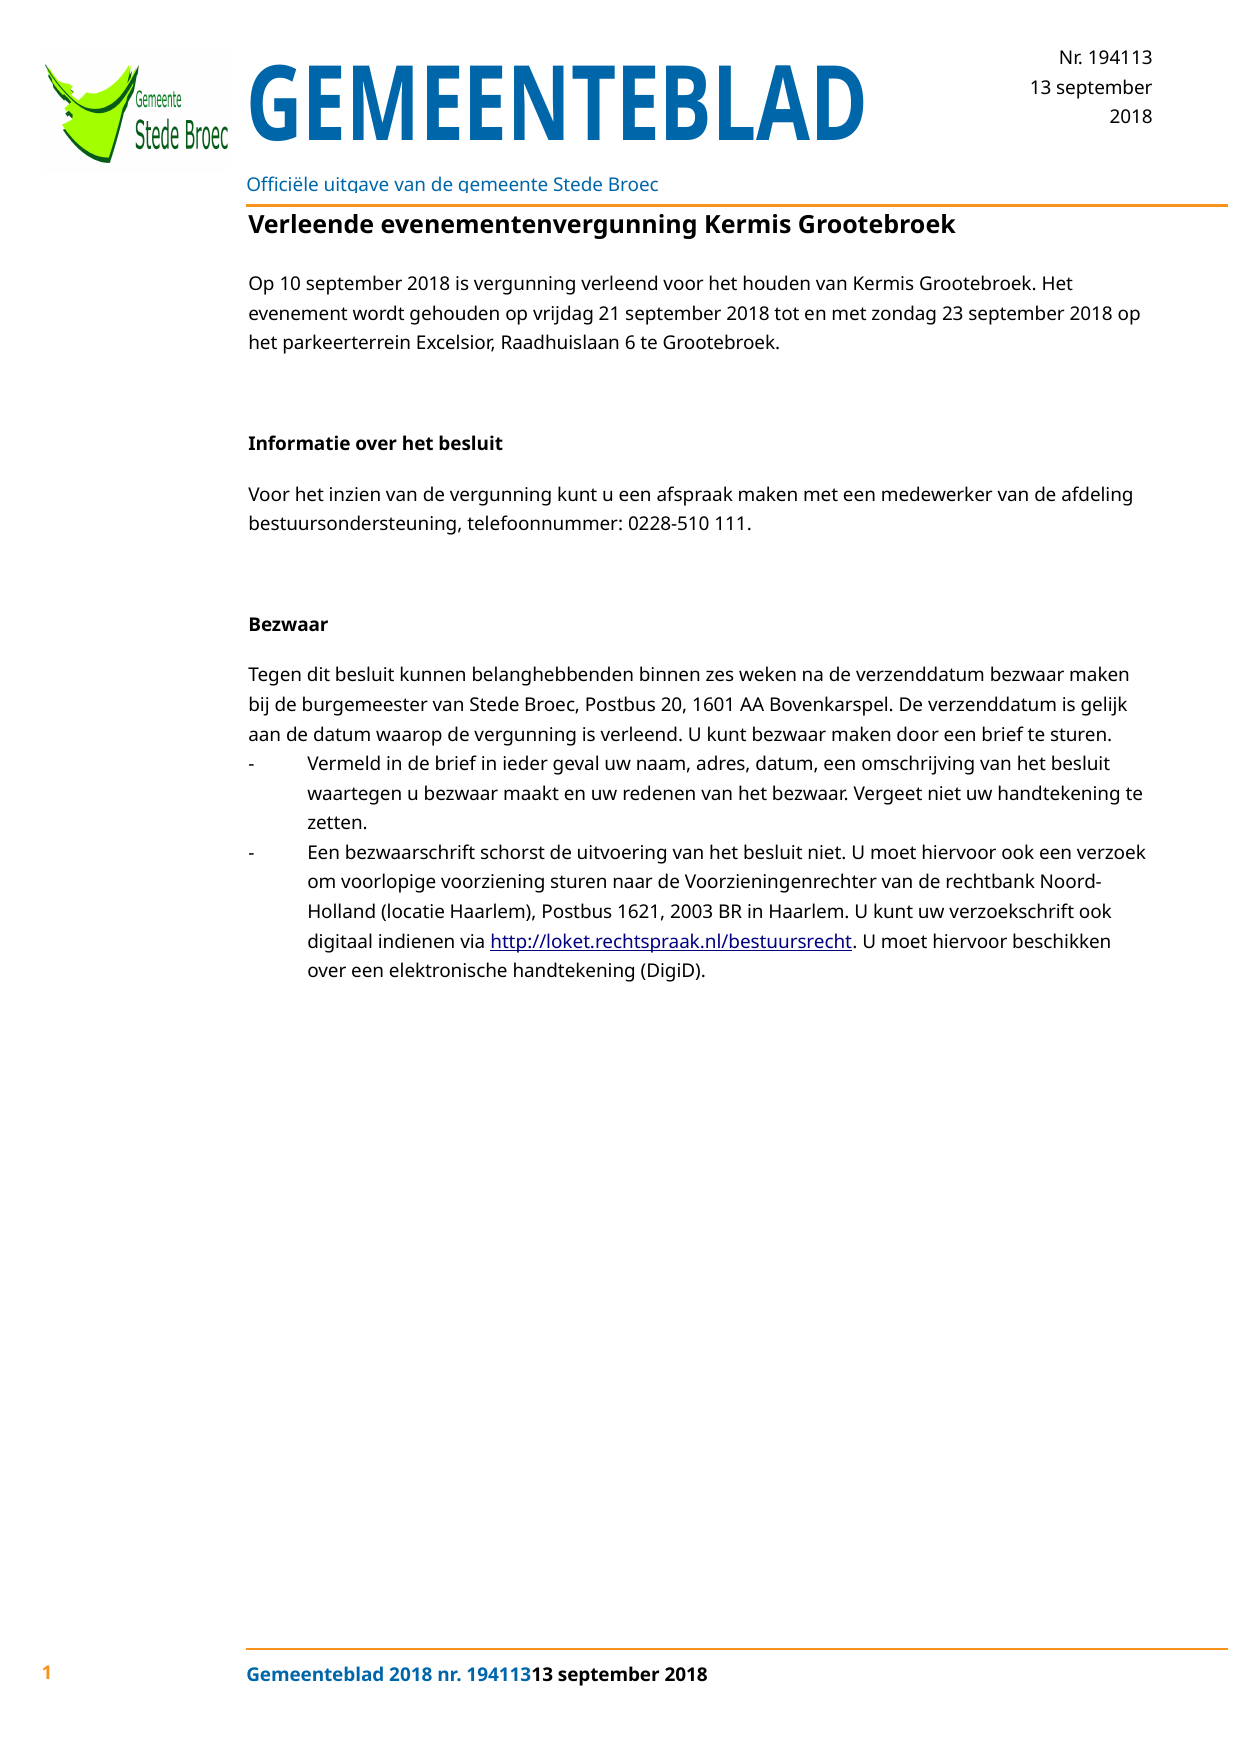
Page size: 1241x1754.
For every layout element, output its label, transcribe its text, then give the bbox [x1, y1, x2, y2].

text Voor het inzien van de vergunning kunt u een afspraak maken met een medewerker van de afdeling bestuursondersteuning, telefoonnummer: 0228-510 111. [248, 481, 1152, 536]
text Verleende evenementenvergunning Kermis Grootebroek [248, 207, 1152, 241]
list Vermeld in de brief in ieder geval uw naam, adres, datum, een omschrijving van het besluit waartegen u bezwaar maakt en uw redenen van het bezwaar. Vergeet niet uw handtekening te zetten. [248, 750, 1152, 835]
text Op 10 september 2018 is vergunning verleend voor het houden van Kermis Grootebroek. Het evenement wordt gehouden op vrijdag 21 september 2018 tot en met zondag 23 september 2018 op het parkeerterrein Excelsior, Raadhuislaan 6 te Grootebroek. [248, 270, 1152, 355]
text Tegen dit besluit kunnen belanghebbenden binnen zes weken na de verzenddatum bezwaar maken bij de burgemeester van Stede Broec, Postbus 20, 1601 AA Bovenkarspel. De verzenddatum is gelijk aan de datum waarop de vergunning is verleend. U kunt bezwaar maken door een brief te sturen. [248, 662, 1152, 746]
picture [41, 47, 231, 172]
list Een bezwaarschrift schorst de uitvoering van het besluit niet. U moet hiervoor ook een verzoek om voorlopige voorziening sturen naar de Voorzieningenrechter van de rechtbank Noord-Holland (locatie Haarlem), Postbus 1621, 2003 BR in Haarlem. U kunt uw verzoekschrift ook digitaal indienen via http://loket.rechtspraak.nl/bestuursrecht. U moet hiervoor beschikken over een elektronische handtekening (DigiD). [248, 839, 1152, 983]
text Bezwaar [248, 611, 1152, 637]
text Informatie over het besluit [248, 430, 1152, 456]
